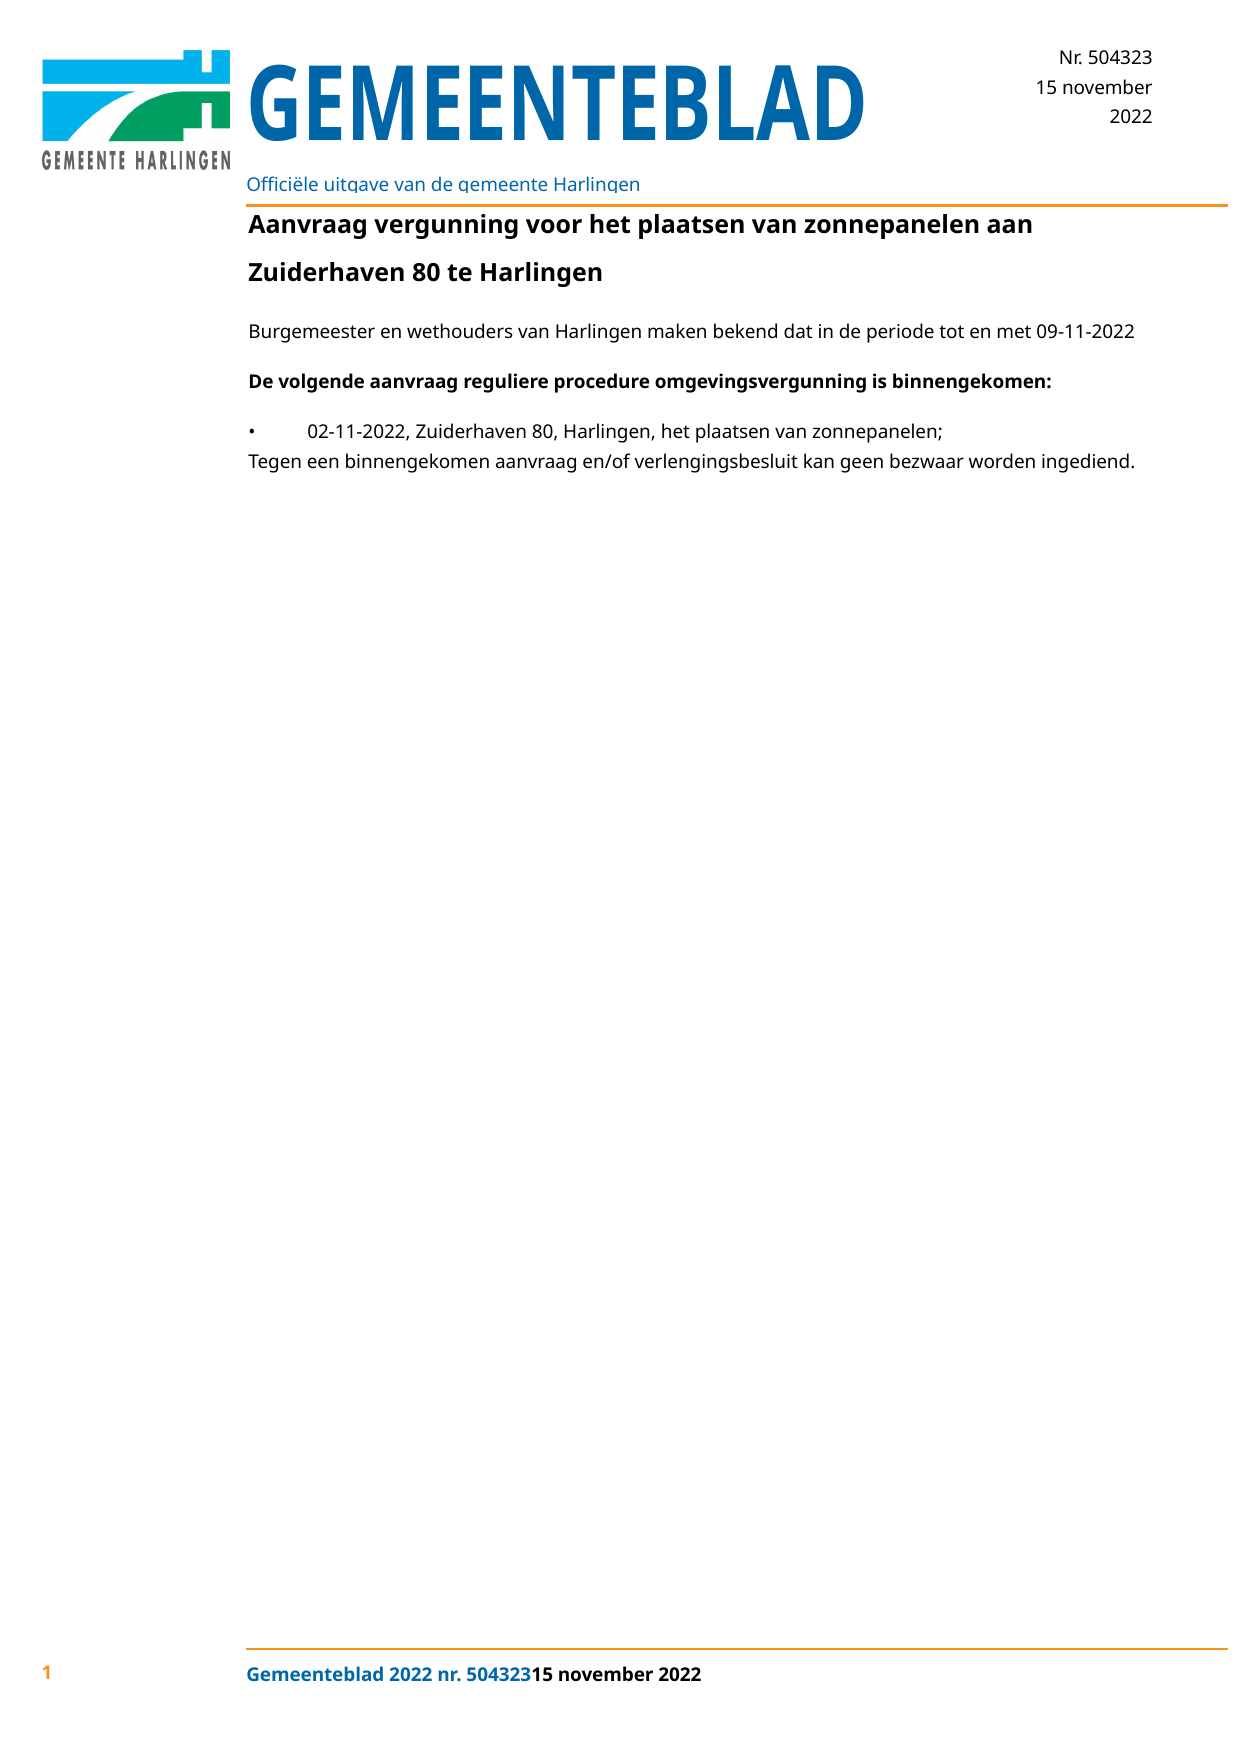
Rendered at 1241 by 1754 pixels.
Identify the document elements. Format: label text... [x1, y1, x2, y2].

text Tegen een binnengekomen aanvraag en/of verlengingsbesluit kan geen bezwaar worden ingediend. [248, 448, 1152, 474]
text Burgemeester en wethouders van Harlingen maken bekend dat in de periode tot en met 09-11-2022 [248, 318, 1152, 344]
text De volgende aanvraag reguliere procedure omgevingsvergunning is binnengekomen: [248, 368, 1152, 394]
text Aanvraag vergunning voor het plaatsen van zonnepanelen aan Zuiderhaven 80 te Harlingen [248, 207, 1152, 288]
picture [41, 47, 231, 172]
list 02-11-2022, Zuiderhaven 80, Harlingen, het plaatsen van zonnepanelen; [248, 419, 1152, 444]
